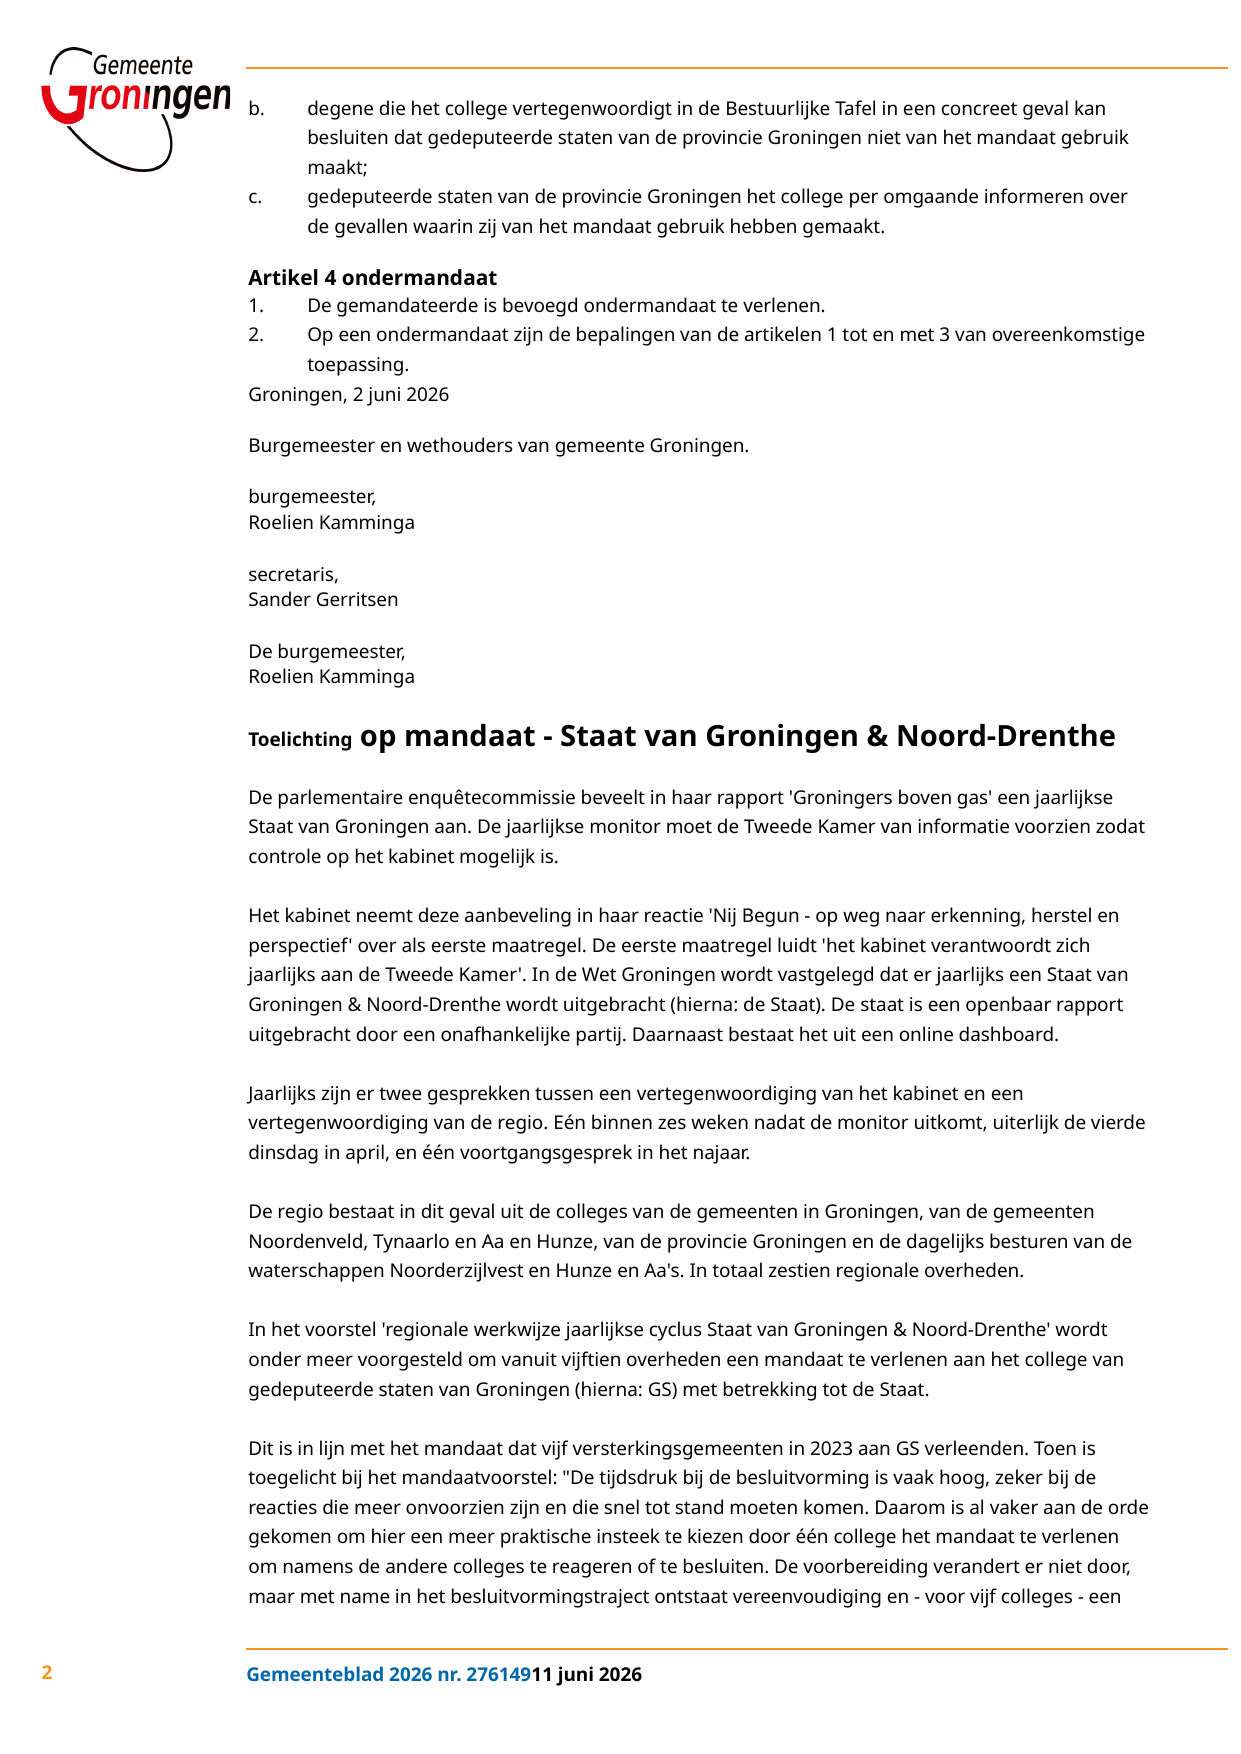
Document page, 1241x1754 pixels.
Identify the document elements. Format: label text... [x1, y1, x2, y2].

text burgemeester, [248, 484, 1152, 509]
text De burgemeester, [248, 638, 1152, 664]
text Roelien Kamminga [248, 509, 1152, 535]
list degene die het college vertegenwoordigt in de Bestuurlijke Tafel in een concreet geval kan besluiten dat gedeputeerde staten van de provincie Groningen niet van het mandaat gebruik maakt; [248, 95, 1152, 180]
text De regio bestaat in dit geval uit de colleges van de gemeenten in Groningen, van de gemeenten Noordenveld, Tynaarlo en Aa en Hunze, van de provincie Groningen en de dagelijks besturen van de waterschappen Noorderzijlvest en Hunze en Aa's. In totaal zestien regionale overheden. [248, 1198, 1152, 1283]
text De parlementaire enquêtecommissie beveelt in haar rapport 'Groningers boven gas' een jaarlijkse Staat van Groningen aan. De jaarlijkse monitor moet de Tweede Kamer van informatie voorzien zodat controle op het kabinet mogelijk is. [248, 784, 1152, 869]
text Roelien Kamminga [248, 664, 1152, 689]
text Artikel 4 ondermandaat [248, 263, 1152, 292]
text Sander Gerritsen [248, 587, 1152, 612]
list gedeputeerde staten van de provincie Groningen het college per omgaande informeren over de gevallen waarin zij van het mandaat gebruik hebben gemaakt. [248, 183, 1152, 239]
text Burgemeester en wethouders van gemeente Groningen. [248, 432, 1152, 458]
text Dit is in lijn met het mandaat dat vijf versterkingsgemeenten in 2023 aan GS verleenden. Toen is toegelicht bij het mandaatvoorstel: "De tijdsdruk bij de besluitvorming is vaak hoog, zeker bij de reacties die meer onvoorzien zijn en die snel tot stand moeten komen. Daarom is al vaker aan de orde gekomen om hier een meer praktische insteek te kiezen door één college het mandaat te verlenen om namens de andere colleges te reageren of te besluiten. De voorbereiding verandert er niet door, maar met name in het besluitvormingstraject ontstaat vereenvoudiging en - voor vijf colleges - een [248, 1435, 1152, 1608]
text In het voorstel 'regionale werkwijze jaarlijkse cyclus Staat van Groningen & Noord-Drenthe' wordt onder meer voorgesteld om vanuit vijftien overheden een mandaat te verlenen aan het college van gedeputeerde staten van Groningen (hierna: GS) met betrekking tot de Staat. [248, 1317, 1152, 1401]
text Toelichting op mandaat - Staat van Groningen & Noord-Drenthe [248, 715, 1152, 755]
list Op een ondermandaat zijn de bepalingen van de artikelen 1 tot en met 3 van overeenkomstige toepassing. [248, 322, 1152, 377]
text Groningen, 2 juni 2026 [248, 381, 1152, 406]
picture [41, 47, 231, 172]
list De gemandateerde is bevoegd ondermandaat te verlenen. [248, 292, 1152, 318]
text Jaarlijks zijn er twee gesprekken tussen een vertegenwoordiging van het kabinet en een vertegenwoordiging van de regio. Eén binnen zes weken nadat de monitor uitkomt, uiterlijk de vierde dinsdag in april, en één voortgangsgesprek in het najaar. [248, 1080, 1152, 1165]
text Het kabinet neemt deze aanbeveling in haar reactie 'Nij Begun - op weg naar erkenning, herstel en perspectief' over als eerste maatregel. De eerste maatregel luidt 'het kabinet verantwoordt zich jaarlijks aan de Tweede Kamer'. In de Wet Groningen wordt vastgelegd dat er jaarlijks een Staat van Groningen & Noord-Drenthe wordt uitgebracht (hierna: de Staat). De staat is een openbaar rapport uitgebracht door een onafhankelijke partij. Daarnaast bestaat het uit een online dashboard. [248, 902, 1152, 1046]
text secretaris, [248, 561, 1152, 587]
